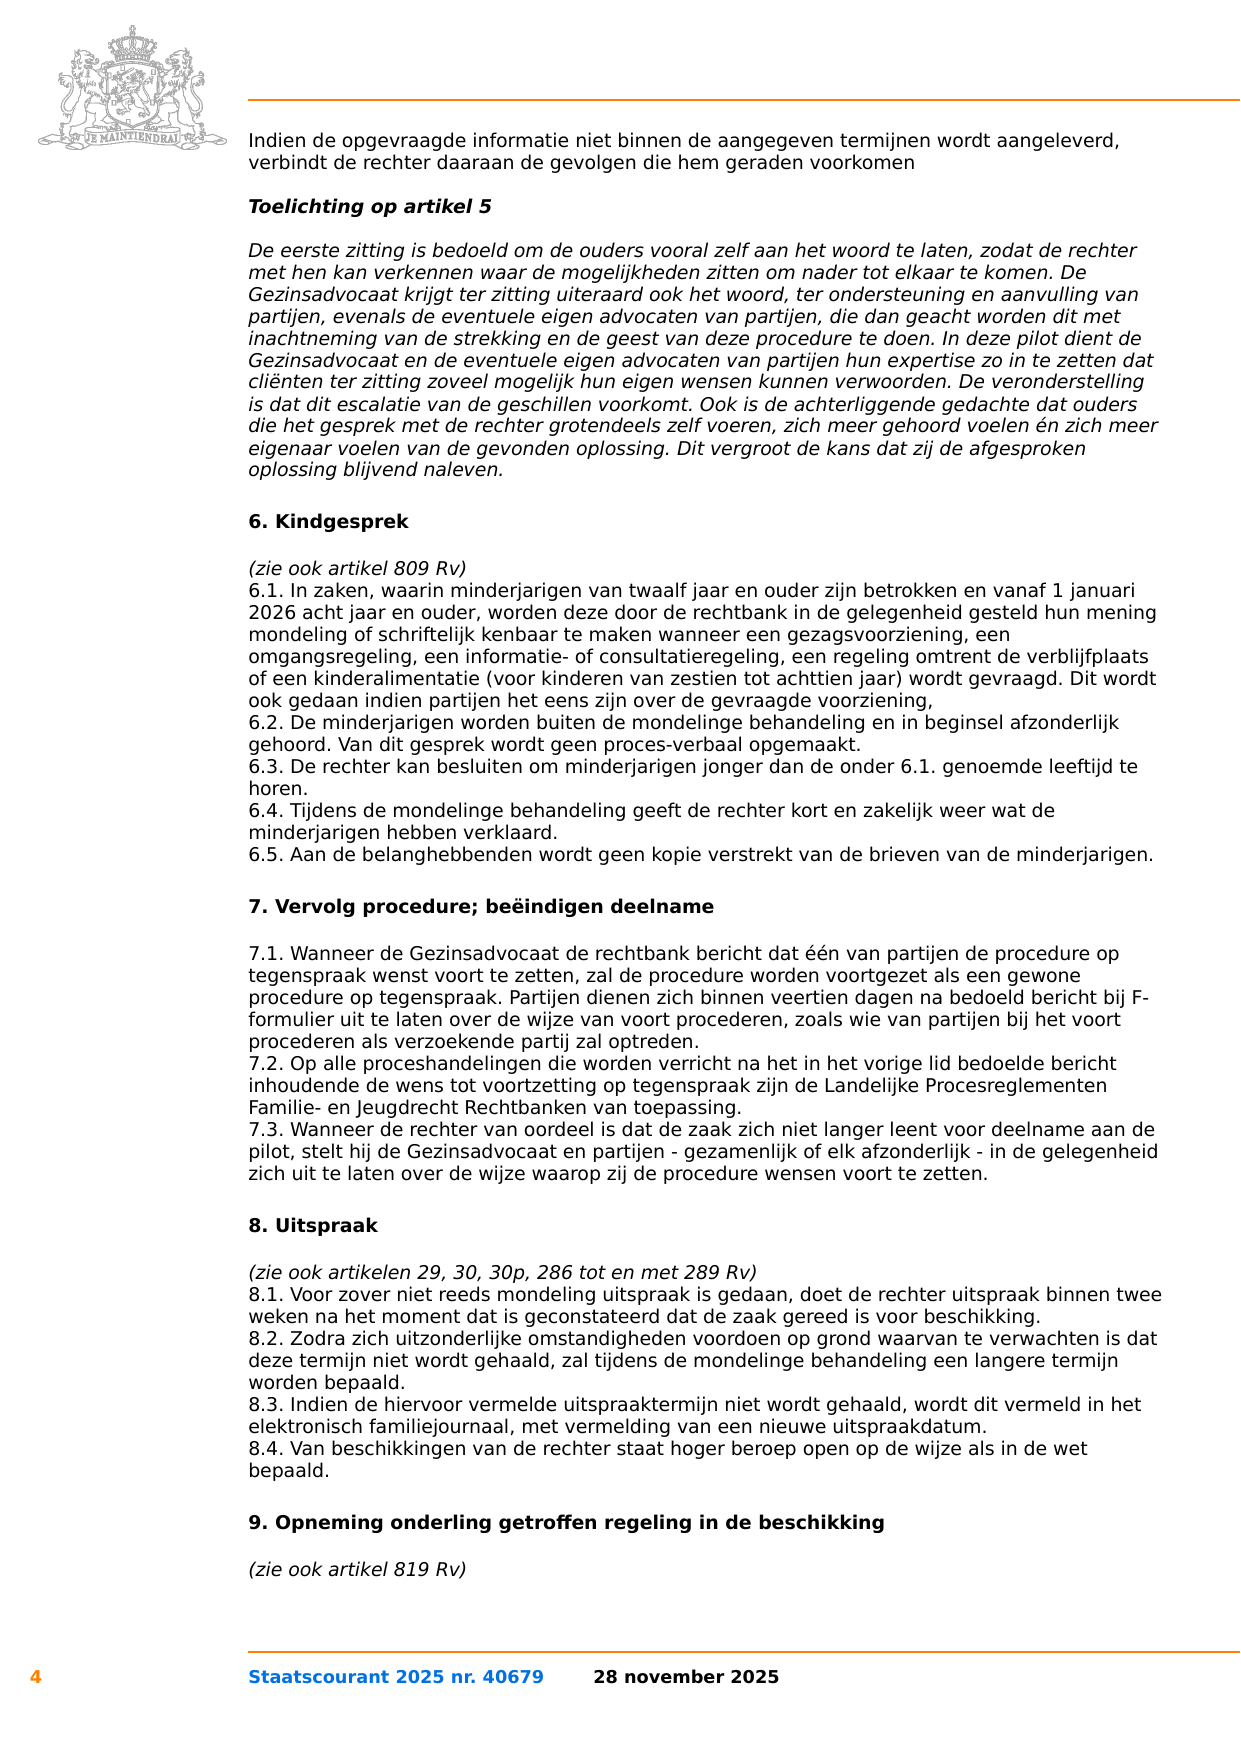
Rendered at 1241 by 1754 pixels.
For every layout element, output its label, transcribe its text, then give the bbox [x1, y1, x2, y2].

text 7.3. Wanneer de rechter van oordeel is dat de zaak zich niet langer leent voor deelname aan de pilot, stelt hij de Gezinsadvocaat en partijen - gezamenlijk of elk afzonderlijk - in de gelegenheid zich uit te laten over de wijze waarop zij de procedure wensen voort te zetten. [248, 1119, 1163, 1185]
text 6.4. Tijdens de mondelinge behandeling geeft de rechter kort en zakelijk weer wat de minderjarigen hebben verklaard. [248, 800, 1163, 844]
text (zie ook artikelen 29, 30, 30p, 286 tot en met 289 Rv) [248, 1262, 1163, 1284]
text 6.3. De rechter kan besluiten om minderjarigen jonger dan de onder 6.1. genoemde leeftijd te horen. [248, 756, 1163, 800]
text Indien de opgevraagde informatie niet binnen de aangegeven termijnen wordt aangeleverd, verbindt de rechter daaraan de gevolgen die hem geraden voorkomen [248, 130, 1163, 174]
subtitle 8. Uitspraak [248, 1215, 1163, 1237]
text 6.1. In zaken, waarin minderjarigen van twaalf jaar en ouder zijn betrokken en vanaf 1 januari 2026 acht jaar en ouder, worden deze door de rechtbank in de gelegenheid gesteld hun mening mondeling of schriftelijk kenbaar te maken wanneer een gezagsvoorziening, een omgangsregeling, een informatie- of consultatieregeling, een regeling omtrent de verblijfplaats of een kinderalimentatie (voor kinderen van zestien tot achttien jaar) wordt gevraagd. Dit wordt ook gedaan indien partijen het eens zijn over de gevraagde voorziening, [248, 580, 1163, 712]
subtitle 9. Opneming onderling getroffen regeling in de beschikking [248, 1512, 1163, 1533]
text 8.3. Indien de hiervoor vermelde uitspraaktermijn niet wordt gehaald, wordt dit vermeld in het elektronisch familiejournaal, met vermelding van een nieuwe uitspraakdatum. [248, 1394, 1163, 1438]
text 6.5. Aan de belanghebbenden wordt geen kopie verstrekt van de brieven van de minderjarigen. [248, 844, 1163, 866]
text (zie ook artikel 819 Rv) [248, 1558, 1163, 1581]
text De eerste zitting is bedoeld om de ouders vooral zelf aan het woord te laten, zodat de rechter met hen kan verkennen waar de mogelijkheden zitten om nader tot elkaar te komen. De Gezinsadvocaat krijgt ter zitting uiteraard ook het woord, ter ondersteuning en aanvulling van partijen, evenals de eventuele eigen advocaten van partijen, die dan geacht worden dit met inachtneming van de strekking en de geest van deze procedure te doen. In deze pilot dient de Gezinsadvocaat en de eventuele eigen advocaten van partijen hun expertise zo in te zetten dat cliënten ter zitting zoveel mogelijk hun eigen wensen kunnen verwoorden. De veronderstelling is dat dit escalatie van de geschillen voorkomt. Ook is de achterliggende gedachte dat ouders die het gesprek met de rechter grotendeels zelf voeren, zich meer gehoord voelen én zich meer eigenaar voelen van de gevonden oplossing. Dit vergroot de kans dat zij de afgesproken oplossing blijvend naleven. [248, 239, 1163, 481]
text 7.2. Op alle proceshandelingen die worden verricht na het in het vorige lid bedoelde bericht inhoudende de wens tot voortzetting op tegenspraak zijn de Landelijke Procesreglementen Familie- en Jeugdrecht Rechtbanken van toepassing. [248, 1053, 1163, 1119]
text 8.1. Voor zover niet reeds mondeling uitspraak is gedaan, doet de rechter uitspraak binnen twee weken na het moment dat is geconstateerd dat de zaak gereed is voor beschikking. [248, 1284, 1163, 1328]
text 8.2. Zodra zich uitzonderlijke omstandigheden voordoen op grond waarvan te verwachten is dat deze termijn niet wordt gehaald, zal tijdens de mondelinge behandeling een langere termijn worden bepaald. [248, 1328, 1163, 1394]
text 6.2. De minderjarigen worden buiten de mondelinge behandeling en in beginsel afzonderlijk gehoord. Van dit gesprek wordt geen proces-verbaal opgemaakt. [248, 712, 1163, 756]
text (zie ook artikel 809 Rv) [248, 558, 1163, 580]
subtitle 7. Vervolg procedure; beëindigen deelname [248, 896, 1163, 918]
text 7.1. Wanneer de Gezinsadvocaat de rechtbank bericht dat één van partijen de procedure op tegenspraak wenst voort te zetten, zal de procedure worden voortgezet als een gewone procedure op tegenspraak. Partijen dienen zich binnen veertien dagen na bedoeld bericht bij F-formulier uit te laten over de wijze van voort procederen, zoals wie van partijen bij het voort procederen als verzoekende partij zal optreden. [248, 943, 1163, 1053]
picture [38, 25, 227, 150]
text 8.4. Van beschikkingen van de rechter staat hoger beroep open op de wijze als in de wet bepaald. [248, 1438, 1163, 1482]
subtitle 6. Kindgesprek [248, 511, 1163, 533]
subtitle Toelichting op artikel 5 [248, 196, 1163, 218]
